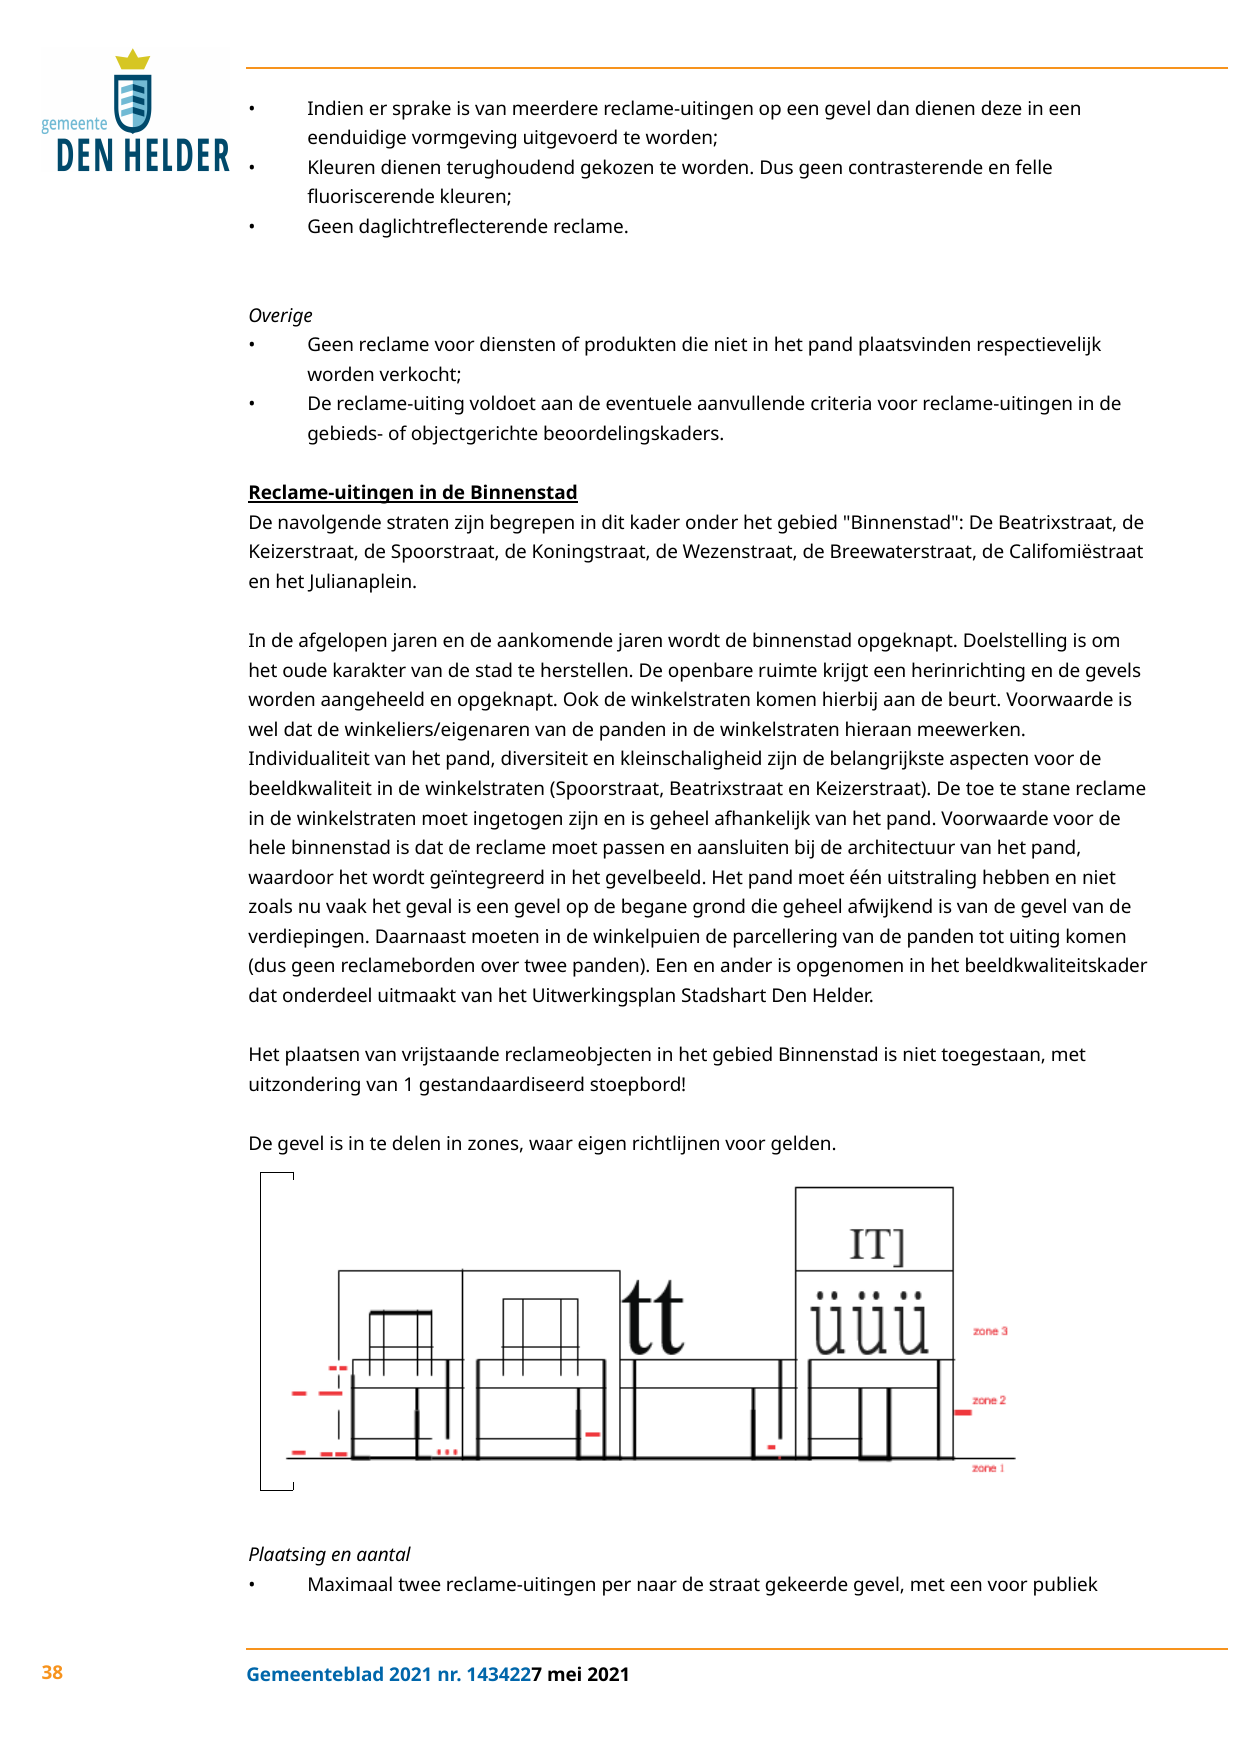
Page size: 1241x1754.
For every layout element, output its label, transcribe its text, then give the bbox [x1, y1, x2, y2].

picture [268, 1180, 1037, 1482]
list Geen reclame voor diensten of produkten die niet in het pand plaatsvinden respectievelijk worden verkocht; [248, 331, 1152, 387]
text Reclame-uitingen in de Binnenstad [248, 479, 1152, 505]
picture [41, 47, 231, 172]
list De reclame-uiting voldoet aan de eventuele aanvullende criteria voor reclame-uitingen in de gebieds- of objectgerichte beoordelingskaders. [248, 391, 1152, 446]
picture [100, 154, 106, 172]
text De gevel is in te delen in zones, waar eigen richtlijnen voor gelden. [248, 1130, 1152, 1156]
text De navolgende straten zijn begrepen in dit kader onder het gebied "Binnenstad": De Beatrixstraat, de Keizerstraat, de Spoorstraat, de Koningstraat, de Wezenstraat, de Breewaterstraat, de Califomiëstraat en het Julianaplein. [248, 509, 1152, 594]
list Maximaal twee reclame-uitingen per naar de straat gekeerde gevel, met een voor publiek [248, 1571, 1152, 1596]
text Plaatsing en aantal [248, 1541, 1152, 1567]
list Geen daglichtreflecterende reclame. [248, 213, 1152, 239]
text Overige [248, 302, 1152, 328]
picture [182, 144, 187, 165]
list Kleuren dienen terughoudend gekozen te worden. Dus geen contrasterende en felle fluoriscerende kleuren; [248, 154, 1152, 209]
picture [220, 160, 224, 172]
text In de afgelopen jaren en de aankomende jaren wordt de binnenstad opgeknapt. Doelstelling is om het oude karakter van de stad te herstellen. De openbare ruimte krijgt een herinrichting en de gevels worden aangeheeld en opgeknapt. Ook de winkelstraten komen hierbij aan de beurt. Voorwaarde is wel dat de winkeliers/eigenaren van de panden in de winkelstraten hieraan meewerken. Individualiteit van het pand, diversiteit en kleinschaligheid zijn de belangrijkste aspecten voor de beeldkwaliteit in de winkelstraten (Spoorstraat, Beatrixstraat en Keizerstraat). De toe te stane reclame in de winkelstraten moet ingetogen zijn en is geheel afhankelijk van het pand. Voorwaarde voor de hele binnenstad is dat de reclame moet passen en aansluiten bij de architectuur van het pand, waardoor het wordt geïntegreerd in het gevelbeeld. Het pand moet één uitstraling hebben en niet zoals nu vaak het geval is een gevel op de begane grond die geheel afwijkend is van de gevel van de verdiepingen. Daarnaast moeten in de winkelpuien de parcellering van de panden tot uiting komen (dus geen reclameborden over twee panden). Een en ander is opgenomen in het beeldkwaliteitskader dat onderdeel uitmaakt van het Uitwerkingsplan Stadshart Den Helder. [248, 627, 1152, 1008]
picture [63, 144, 68, 165]
picture [130, 157, 135, 172]
list Indien er sprake is van meerdere reclame-uitingen op een gevel dan dienen deze in een eenduidige vormgeving uitgevoerd te worden; [248, 95, 1152, 150]
text Het plaatsen van vrijstaande reclameobjecten in het gebied Binnenstad is niet toegestaan, met uitzondering van 1 gestandaardiseerd stoepbord! [248, 1041, 1152, 1097]
